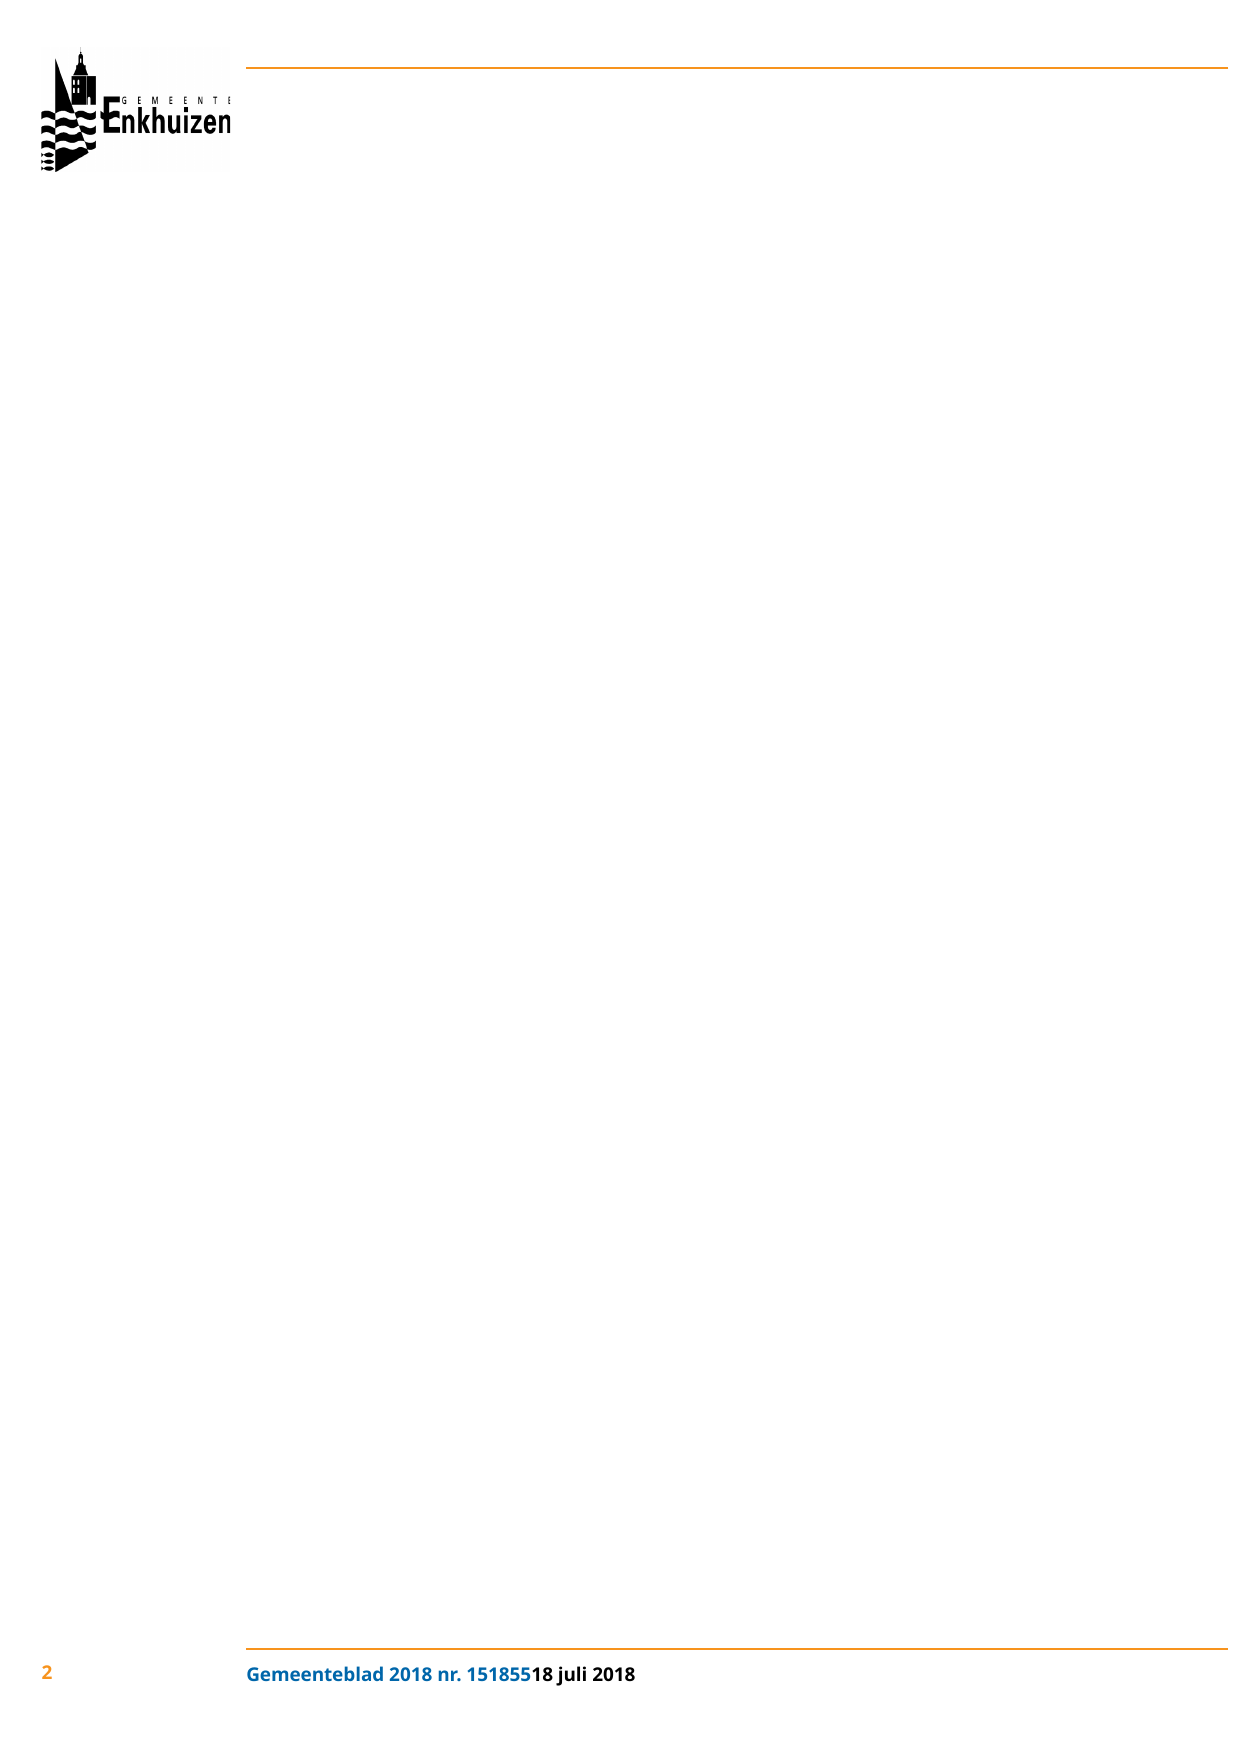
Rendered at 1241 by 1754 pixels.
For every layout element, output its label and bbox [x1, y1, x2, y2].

picture [41, 47, 231, 172]
